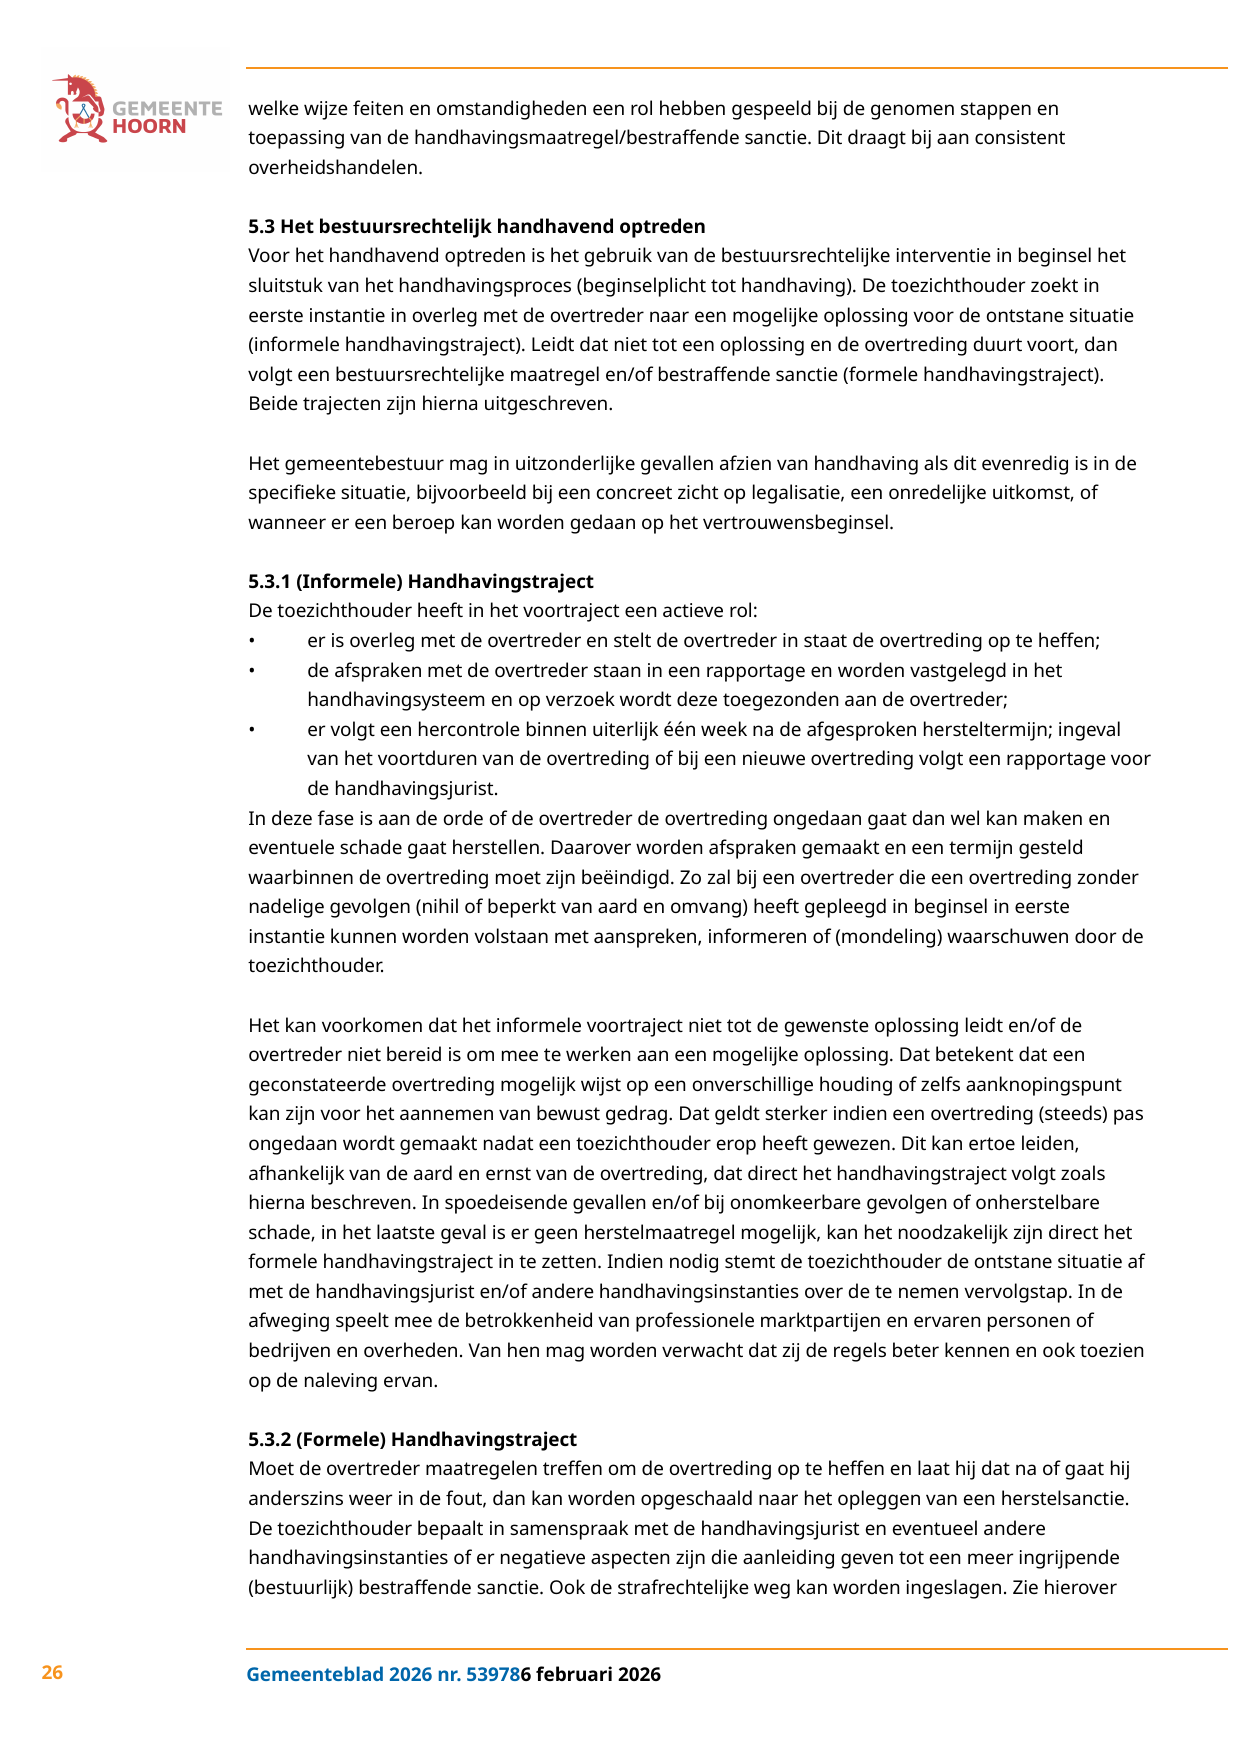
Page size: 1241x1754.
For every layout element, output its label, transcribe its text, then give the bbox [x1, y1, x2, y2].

text Het kan voorkomen dat het informele voortraject niet tot de gewenste oplossing leidt en/of de overtreder niet bereid is om mee te werken aan een mogelijke oplossing. Dat betekent dat een geconstateerde overtreding mogelijk wijst op een onverschillige houding of zelfs aanknopingspunt kan zijn voor het aannemen van bewust gedrag. Dat geldt sterker indien een overtreding (steeds) pas ongedaan wordt gemaakt nadat een toezichthouder erop heeft gewezen. Dit kan ertoe leiden, afhankelijk van de aard en ernst van de overtreding, dat direct het handhavingstraject volgt zoals hierna beschreven. In spoedeisende gevallen en/of bij onomkeerbare gevolgen of onherstelbare schade, in het laatste geval is er geen herstelmaatregel mogelijk, kan het noodzakelijk zijn direct het formele handhavingstraject in te zetten. Indien nodig stemt de toezichthouder de ontstane situatie af met de handhavingsjurist en/of andere handhavingsinstanties over de te nemen vervolgstap. In de afweging speelt mee de betrokkenheid van professionele marktpartijen en ervaren personen of bedrijven en overheden. Van hen mag worden verwacht dat zij de regels beter kennen en ook toezien op de naleving ervan. [248, 1012, 1152, 1393]
text De toezichthouder heeft in het voortraject een actieve rol: [248, 598, 1152, 623]
text Moet de overtreder maatregelen treffen om de overtreding op te heffen en laat hij dat na of gaat hij anderszins weer in de fout, dan kan worden opgeschaald naar het opleggen van een herstelsanctie. De toezichthouder bepaalt in samenspraak met de handhavingsjurist en eventueel andere handhavingsinstanties of er negatieve aspecten zijn die aanleiding geven tot een meer ingrijpende (bestuurlijk) bestraffende sanctie. Ook de strafrechtelijke weg kan worden ingeslagen. Zie hierover [248, 1456, 1152, 1600]
text 5.3.1 (Informele) Handhavingstraject [248, 568, 1152, 594]
text welke wijze feiten en omstandigheden een rol hebben gespeeld bij de genomen stappen en toepassing van de handhavingsmaatregel/bestraffende sanctie. Dit draagt bij aan consistent overheidshandelen. [248, 95, 1152, 180]
list de afspraken met de overtreder staan in een rapportage en worden vastgelegd in het handhavingsysteem en op verzoek wordt deze toegezonden aan de overtreder; [248, 657, 1152, 712]
list er volgt een hercontrole binnen uiterlijk één week na de afgesproken hersteltermijn; ingeval van het voortduren van de overtreding of bij een nieuwe overtreding volgt een rapportage voor de handhavingsjurist. [248, 716, 1152, 801]
picture [41, 47, 231, 172]
text In deze fase is aan de orde of de overtreder de overtreding ongedaan gaat dan wel kan maken en eventuele schade gaat herstellen. Daarover worden afspraken gemaakt en een termijn gesteld waarbinnen de overtreding moet zijn beëindigd. Zo zal bij een overtreder die een overtreding zonder nadelige gevolgen (nihil of beperkt van aard en omvang) heeft gepleegd in beginsel in eerste instantie kunnen worden volstaan met aanspreken, informeren of (mondeling) waarschuwen door de toezichthouder. [248, 805, 1152, 978]
text Voor het handhavend optreden is het gebruik van de bestuursrechtelijke interventie in beginsel het sluitstuk van het handhavingsproces (beginselplicht tot handhaving). De toezichthouder zoekt in eerste instantie in overleg met de overtreder naar een mogelijke oplossing voor de ontstane situatie (informele handhavingstraject). Leidt dat niet tot een oplossing en de overtreding duurt voort, dan volgt een bestuursrechtelijke maatregel en/of bestraffende sanctie (formele handhavingstraject). Beide trajecten zijn hierna uitgeschreven. [248, 243, 1152, 416]
list er is overleg met de overtreder en stelt de overtreder in staat de overtreding op te heffen; [248, 627, 1152, 653]
text 5.3 Het bestuursrechtelijk handhavend optreden [248, 213, 1152, 239]
text Het gemeentebestuur mag in uitzonderlijke gevallen afzien van handhaving als dit evenredig is in de specifieke situatie, bijvoorbeeld bij een concreet zicht op legalisatie, een onredelijke uitkomst, of wanneer er een beroep kan worden gedaan op het vertrouwensbeginsel. [248, 450, 1152, 535]
text 5.3.2 (Formele) Handhavingstraject [248, 1426, 1152, 1452]
